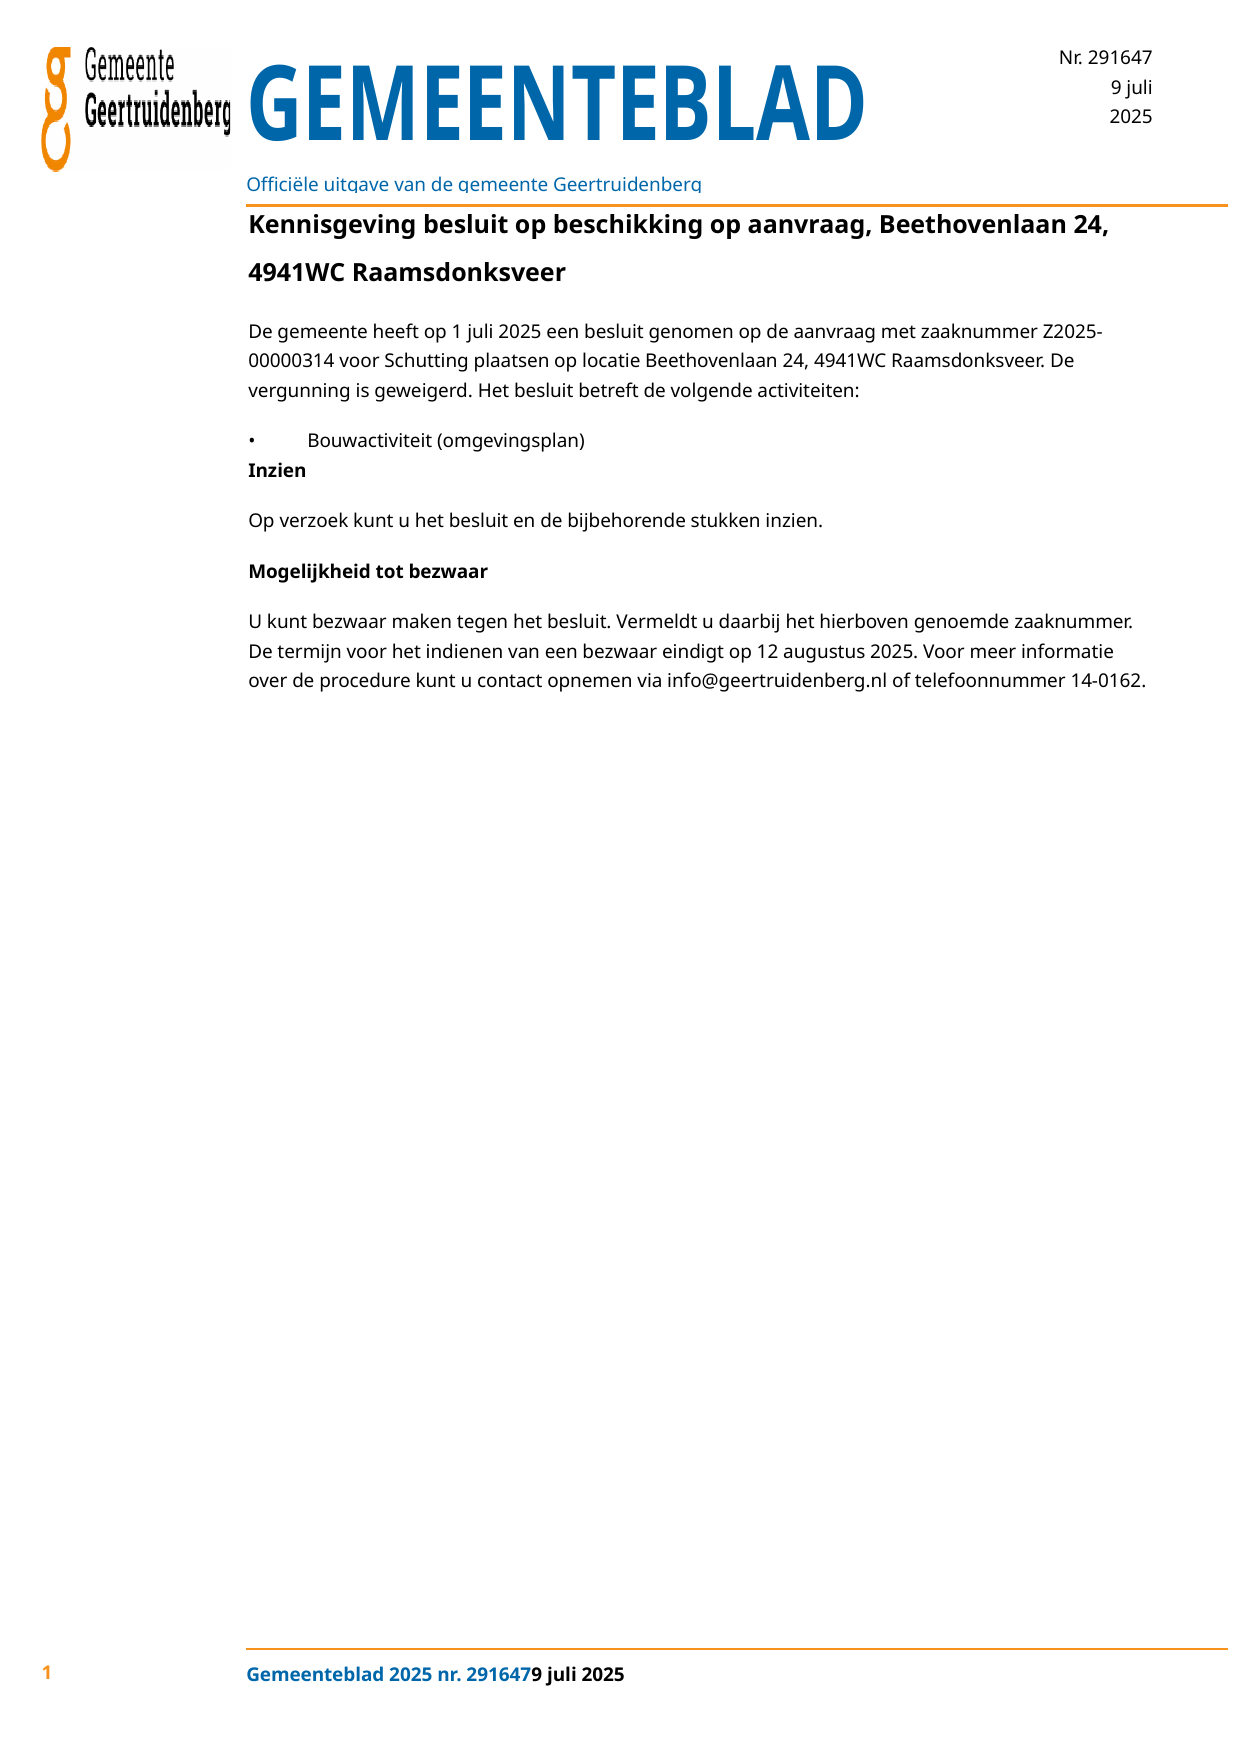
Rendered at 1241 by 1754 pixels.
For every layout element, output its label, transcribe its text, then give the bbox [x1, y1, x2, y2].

picture [41, 47, 231, 172]
text U kunt bezwaar maken tegen het besluit. Vermeldt u daarbij het hierboven genoemde zaaknummer. De termijn voor het indienen van een bezwaar eindigt op 12 augustus 2025. Voor meer informatie over de procedure kunt u contact opnemen via info@geertruidenberg.nl of telefoonnummer 14-0162. [248, 608, 1152, 693]
text Mogelijkheid tot bezwaar [248, 558, 1152, 584]
text Inzien [248, 457, 1152, 483]
text Op verzoek kunt u het besluit en de bijbehorende stukken inzien. [248, 507, 1152, 533]
text Kennisgeving besluit op beschikking op aanvraag, Beethovenlaan 24, 4941WC Raamsdonksveer [248, 207, 1152, 288]
list Bouwactiviteit (omgevingsplan) [248, 427, 1152, 453]
text De gemeente heeft op 1 juli 2025 een besluit genomen op de aanvraag met zaaknummer Z2025-00000314 voor Schutting plaatsen op locatie Beethovenlaan 24, 4941WC Raamsdonksveer. De vergunning is geweigerd. Het besluit betreft de volgende activiteiten: [248, 318, 1152, 403]
